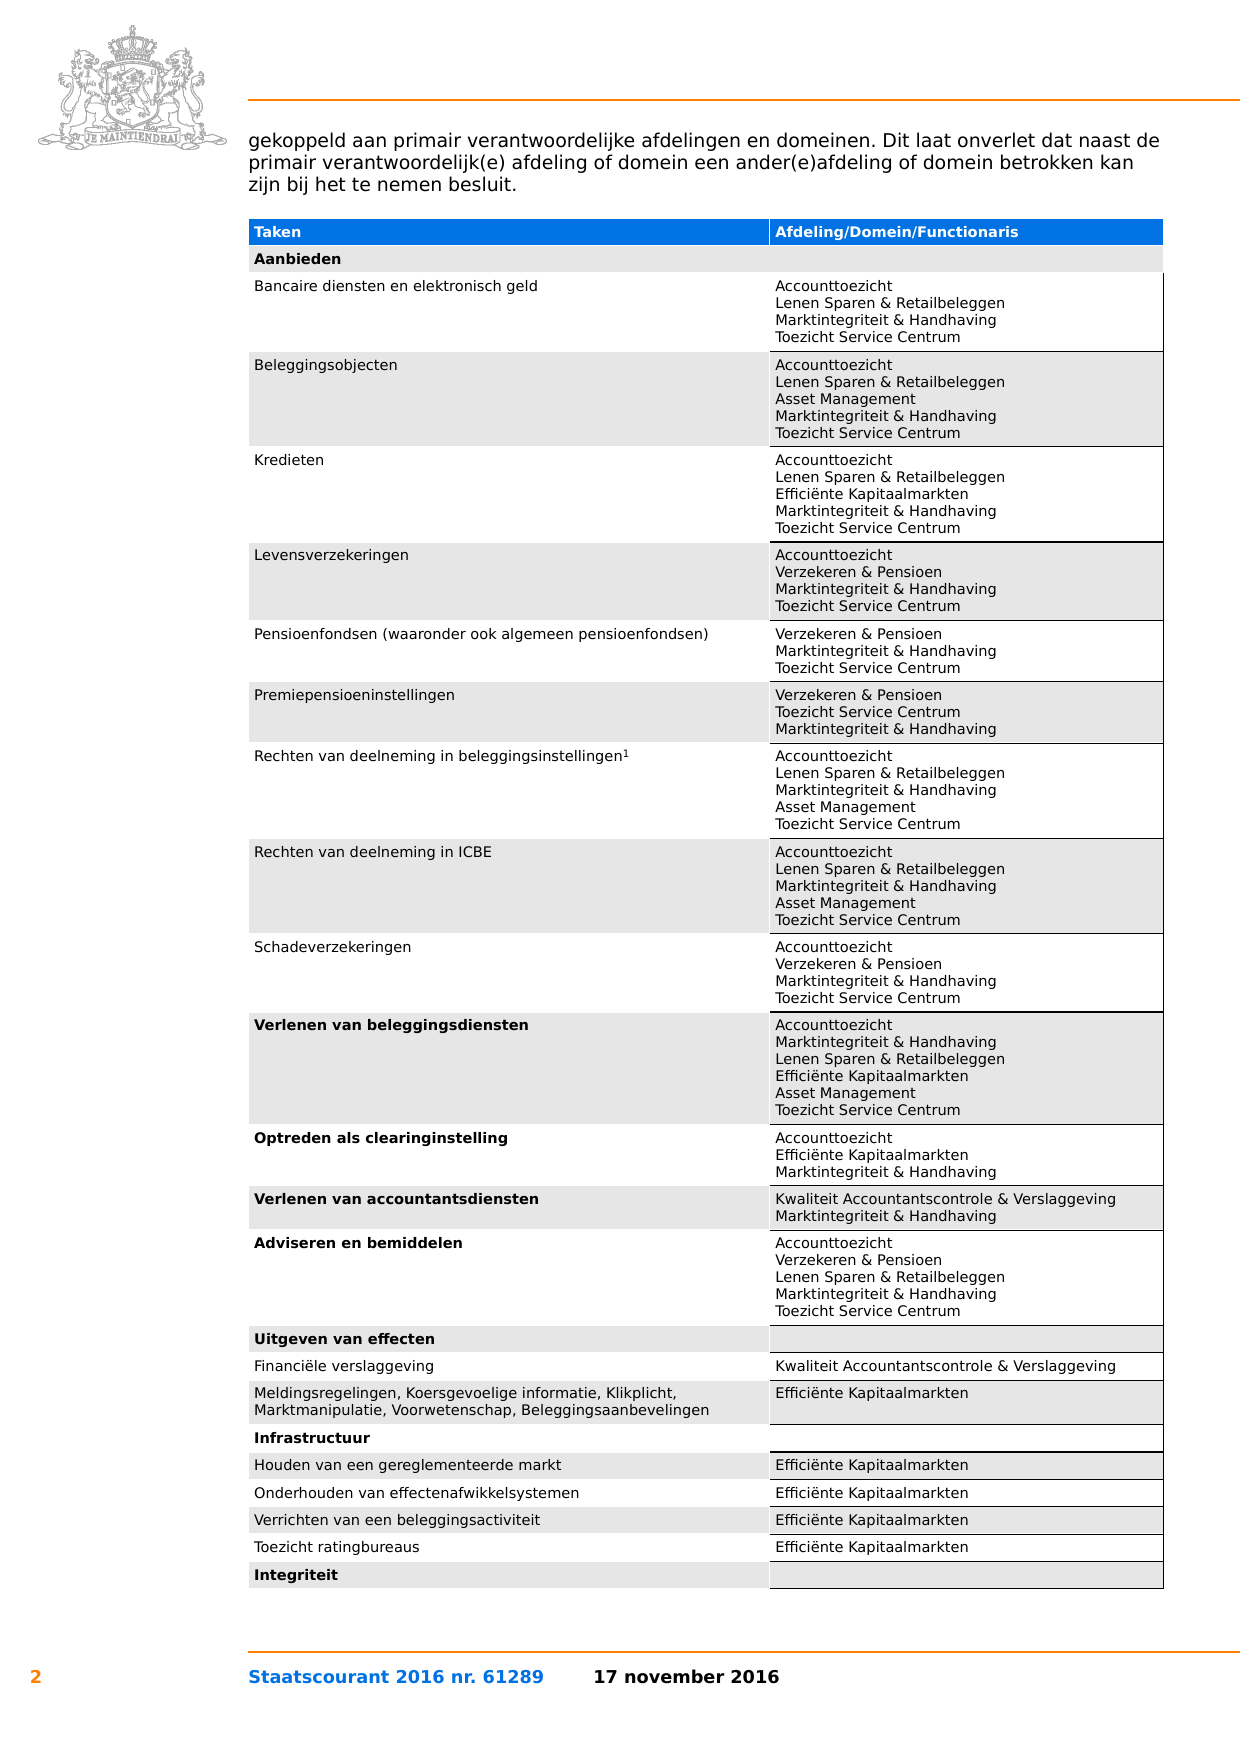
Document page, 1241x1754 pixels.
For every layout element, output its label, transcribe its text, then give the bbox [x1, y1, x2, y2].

picture [38, 25, 227, 150]
table_cell Integriteit [249, 1562, 769, 1588]
table_cell Verzekeren & Pensioen Marktintegriteit & Handhaving Toezicht Service Centrum [770, 621, 1163, 681]
table_cell Toezicht ratingbureaus [249, 1535, 769, 1561]
table_cell Kredieten [249, 447, 769, 541]
table_cell Efficiënte Kapitaalmarkten [770, 1535, 1163, 1561]
table_cell Uitgeven van effecten [249, 1326, 769, 1352]
table_header Afdeling/Domein/Functionaris [770, 219, 1163, 245]
table_cell Accounttoezicht Lenen Sparen & Retailbeleggen Marktintegriteit & Handhaving Toezicht Service Centrum [770, 274, 1163, 351]
table_cell Beleggingsobjecten [249, 352, 769, 446]
table_cell [770, 1425, 1163, 1451]
table_cell Efficiënte Kapitaalmarkten [770, 1381, 1163, 1424]
table_cell Accounttoezicht Lenen Sparen & Retailbeleggen Marktintegriteit & Handhaving Asset Management Toezicht Service Centrum [770, 839, 1163, 933]
table_cell Meldingsregelingen, Koersgevoelige informatie, Klikplicht, Marktmanipulatie, Voorwetenschap, Beleggingsaanbevelingen [249, 1381, 769, 1424]
table_cell Accounttoezicht Lenen Sparen & Retailbeleggen Marktintegriteit & Handhaving Asset Management Toezicht Service Centrum [770, 744, 1163, 838]
table_cell Kwaliteit Accountantscontrole & Verslaggeving Marktintegriteit & Handhaving [770, 1186, 1163, 1229]
table_cell Verzekeren & Pensioen Toezicht Service Centrum Marktintegriteit & Handhaving [770, 682, 1163, 742]
table_cell Efficiënte Kapitaalmarkten [770, 1453, 1163, 1479]
table_cell Bancaire diensten en elektronisch geld [249, 274, 769, 351]
table_cell Adviseren en bemiddelen [249, 1231, 769, 1325]
table_cell Accounttoezicht Efficiënte Kapitaalmarkten Marktintegriteit & Handhaving [770, 1125, 1163, 1185]
table_cell Kwaliteit Accountantscontrole & Verslaggeving [770, 1353, 1163, 1379]
text gekoppeld aan primair verantwoordelijke afdelingen en domeinen. Dit laat onverlet dat naast de primair verantwoordelijk(e) afdeling of domein een ander(e)afdeling of domein betrokken kan zijn bij het te nemen besluit. [248, 130, 1163, 196]
table_cell Accounttoezicht Lenen Sparen & Retailbeleggen Efficiënte Kapitaalmarkten Marktintegriteit & Handhaving Toezicht Service Centrum [770, 447, 1163, 541]
table_cell Houden van een gereglementeerde markt [249, 1453, 769, 1479]
table_cell Verlenen van accountantsdiensten [249, 1186, 769, 1229]
table_cell Accounttoezicht Marktintegriteit & Handhaving Lenen Sparen & Retailbeleggen Efficiënte Kapitaalmarkten Asset Management Toezicht Service Centrum [770, 1013, 1163, 1124]
table_cell Premiepensioeninstellingen [249, 682, 769, 742]
table_cell [770, 1562, 1163, 1588]
table_cell Verlenen van beleggingsdiensten [249, 1013, 769, 1124]
table_cell Levensverzekeringen [249, 543, 769, 620]
table_cell Verrichten van een beleggingsactiviteit [249, 1507, 769, 1533]
table_cell Accounttoezicht Verzekeren & Pensioen Marktintegriteit & Handhaving Toezicht Service Centrum [770, 543, 1163, 620]
table_cell Accounttoezicht Verzekeren & Pensioen Lenen Sparen & Retailbeleggen Marktintegriteit & Handhaving Toezicht Service Centrum [770, 1231, 1163, 1325]
table_cell Pensioenfondsen (waaronder ook algemeen pensioenfondsen) [249, 621, 769, 681]
table_cell Efficiënte Kapitaalmarkten [770, 1507, 1163, 1533]
table_cell [770, 1326, 1163, 1352]
table_cell Optreden als clearinginstelling [249, 1125, 769, 1185]
table_cell Schadeverzekeringen [249, 934, 769, 1011]
table_cell Onderhouden van effectenafwikkelsystemen [249, 1480, 769, 1506]
table_header Taken [249, 219, 769, 245]
table_cell Efficiënte Kapitaalmarkten [770, 1480, 1163, 1506]
table_cell Infrastructuur [249, 1425, 769, 1451]
table_cell Accounttoezicht Verzekeren & Pensioen Marktintegriteit & Handhaving Toezicht Service Centrum [770, 934, 1163, 1011]
table_cell Financiële verslaggeving [249, 1353, 769, 1379]
table_cell Rechten van deelneming in ICBE [249, 839, 769, 933]
table_cell Aanbieden [249, 246, 1163, 272]
table_cell Rechten van deelneming in beleggingsinstellingen1 [249, 744, 769, 838]
table_cell Accounttoezicht Lenen Sparen & Retailbeleggen Asset Management Marktintegriteit & Handhaving Toezicht Service Centrum [770, 352, 1163, 446]
